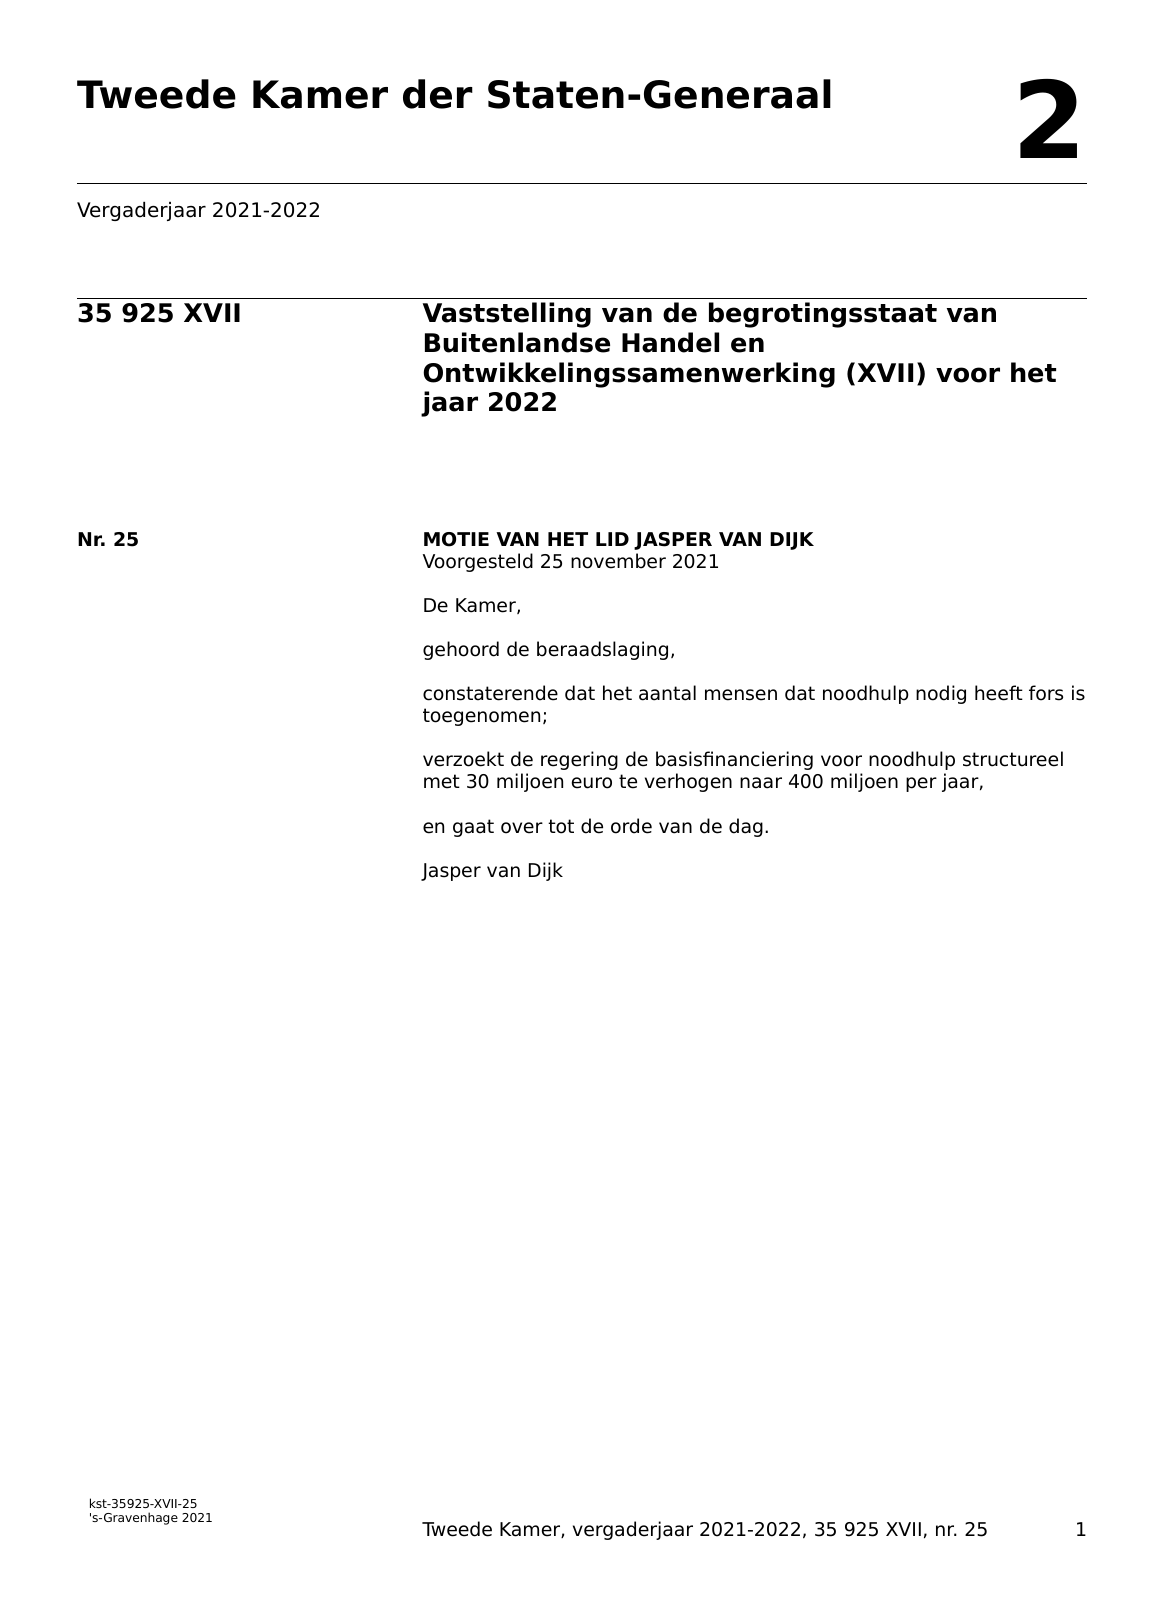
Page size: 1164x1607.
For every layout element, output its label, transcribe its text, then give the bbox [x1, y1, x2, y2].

text verzoekt de regering de basisfinanciering voor noodhulp structureel met 30 miljoen euro te verhogen naar 400 miljoen per jaar, [422, 749, 1087, 793]
subtitle Nr. 25 MOTIE VAN HET LID JASPER VAN DIJK [77, 529, 1087, 551]
text gehoord de beraadslaging, [422, 639, 1087, 661]
text Voorgesteld 25 november 2021 [422, 551, 1087, 573]
text constaterende dat het aantal mensen dat noodhulp nodig heeft fors is toegenomen; [422, 683, 1087, 727]
text kst-35925-XVII-25 [88, 1497, 323, 1511]
text Jasper van Dijk [422, 860, 1087, 882]
table_header Tweede Kamer der Staten-Generaal [77, 59, 886, 183]
table_cell Vergaderjaar 2021-2022 [77, 184, 1087, 298]
table_header 2 [886, 59, 1087, 183]
subtitle 35 925 XVII Vaststelling van de begrotingsstaat van Buitenlandse Handel en Ontwikkelingssamenwerking (XVII) voor het jaar 2022 [77, 299, 1087, 418]
text De Kamer, [422, 595, 1087, 617]
text en gaat over tot de orde van de dag. [422, 816, 1087, 837]
text 's-Gravenhage 2021 [88, 1511, 323, 1525]
